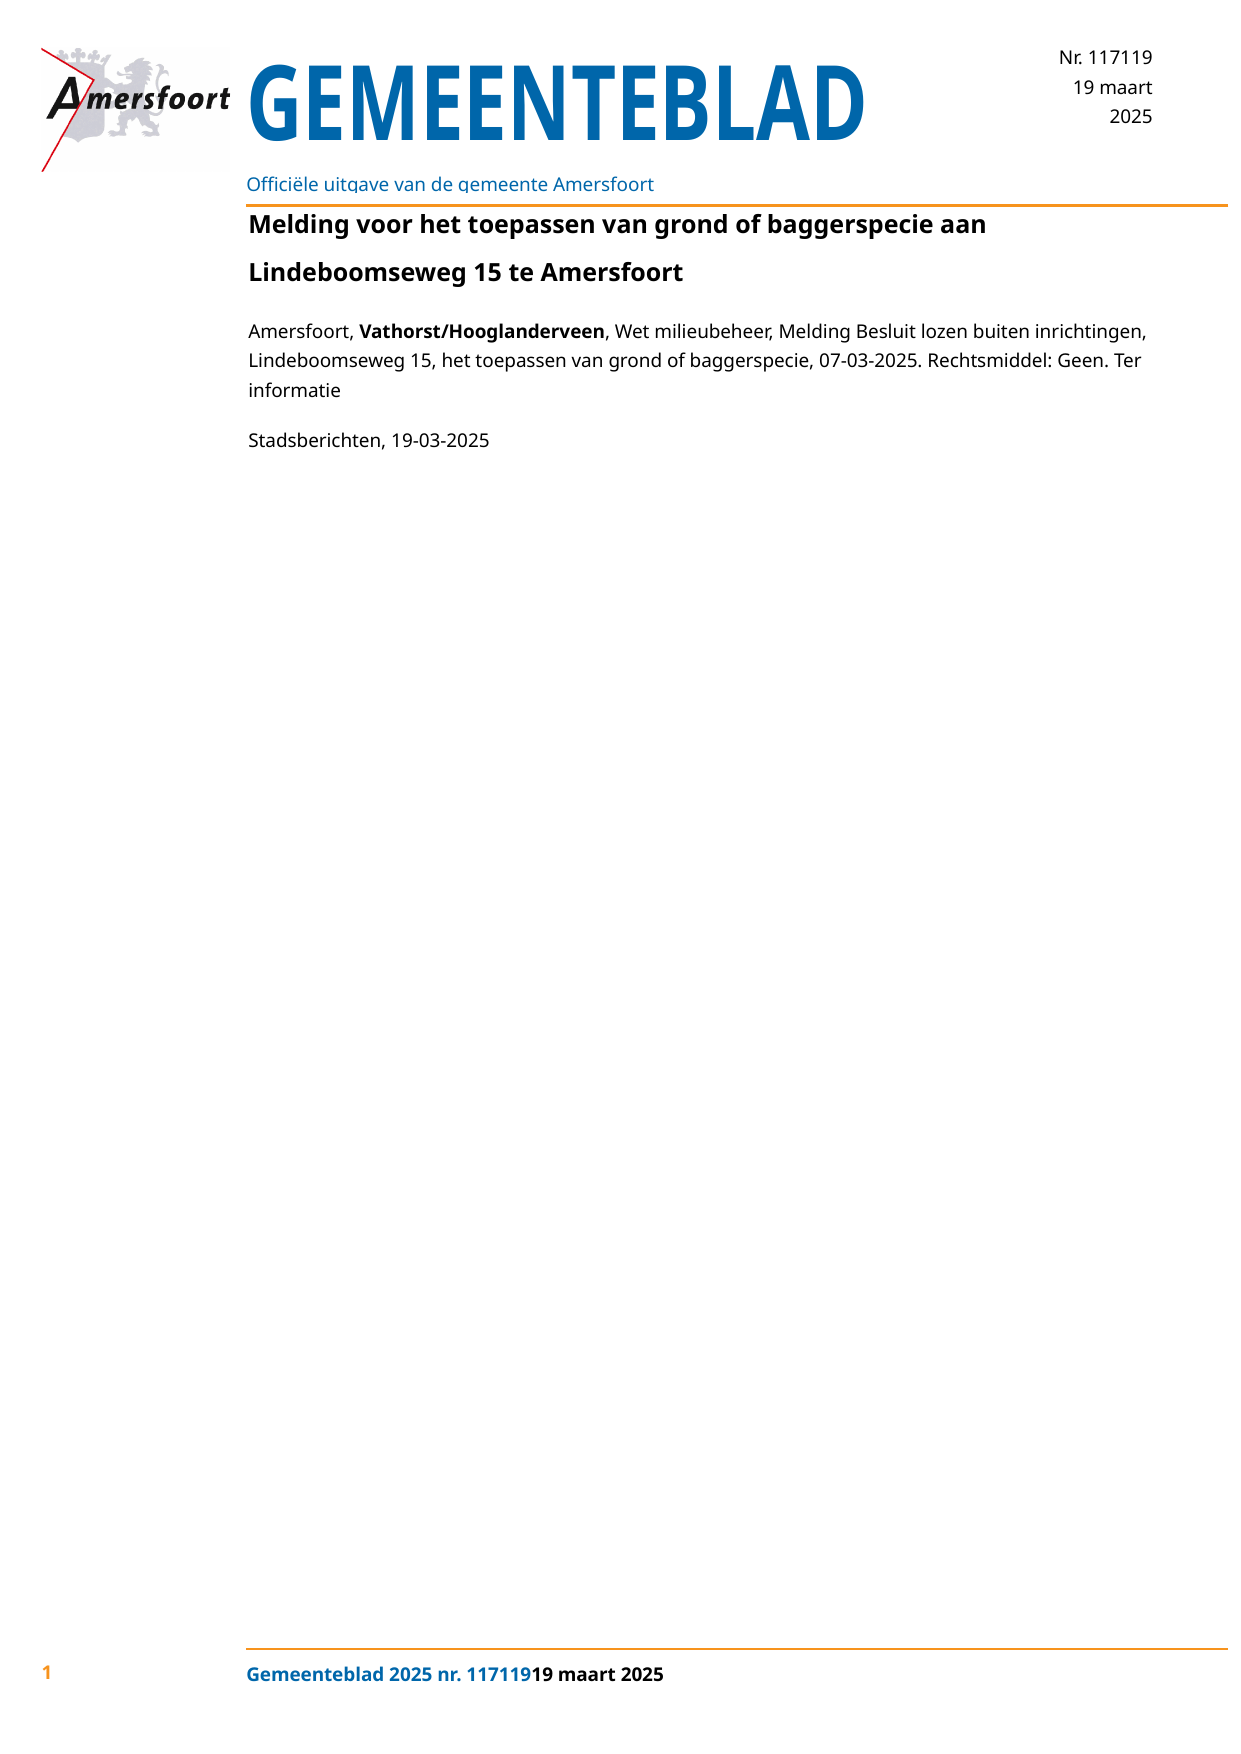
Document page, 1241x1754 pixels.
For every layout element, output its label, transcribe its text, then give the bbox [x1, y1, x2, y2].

text Amersfoort, Vathorst/Hooglanderveen, Wet milieubeheer, Melding Besluit lozen buiten inrichtingen, Lindeboomseweg 15, het toepassen van grond of baggerspecie, 07-03-2025. Rechtsmiddel: Geen. Ter informatie [248, 318, 1152, 403]
text Stadsberichten, 19-03-2025 [248, 427, 1152, 453]
text Melding voor het toepassen van grond of baggerspecie aan Lindeboomseweg 15 te Amersfoort [248, 207, 1152, 288]
picture [41, 47, 231, 172]
